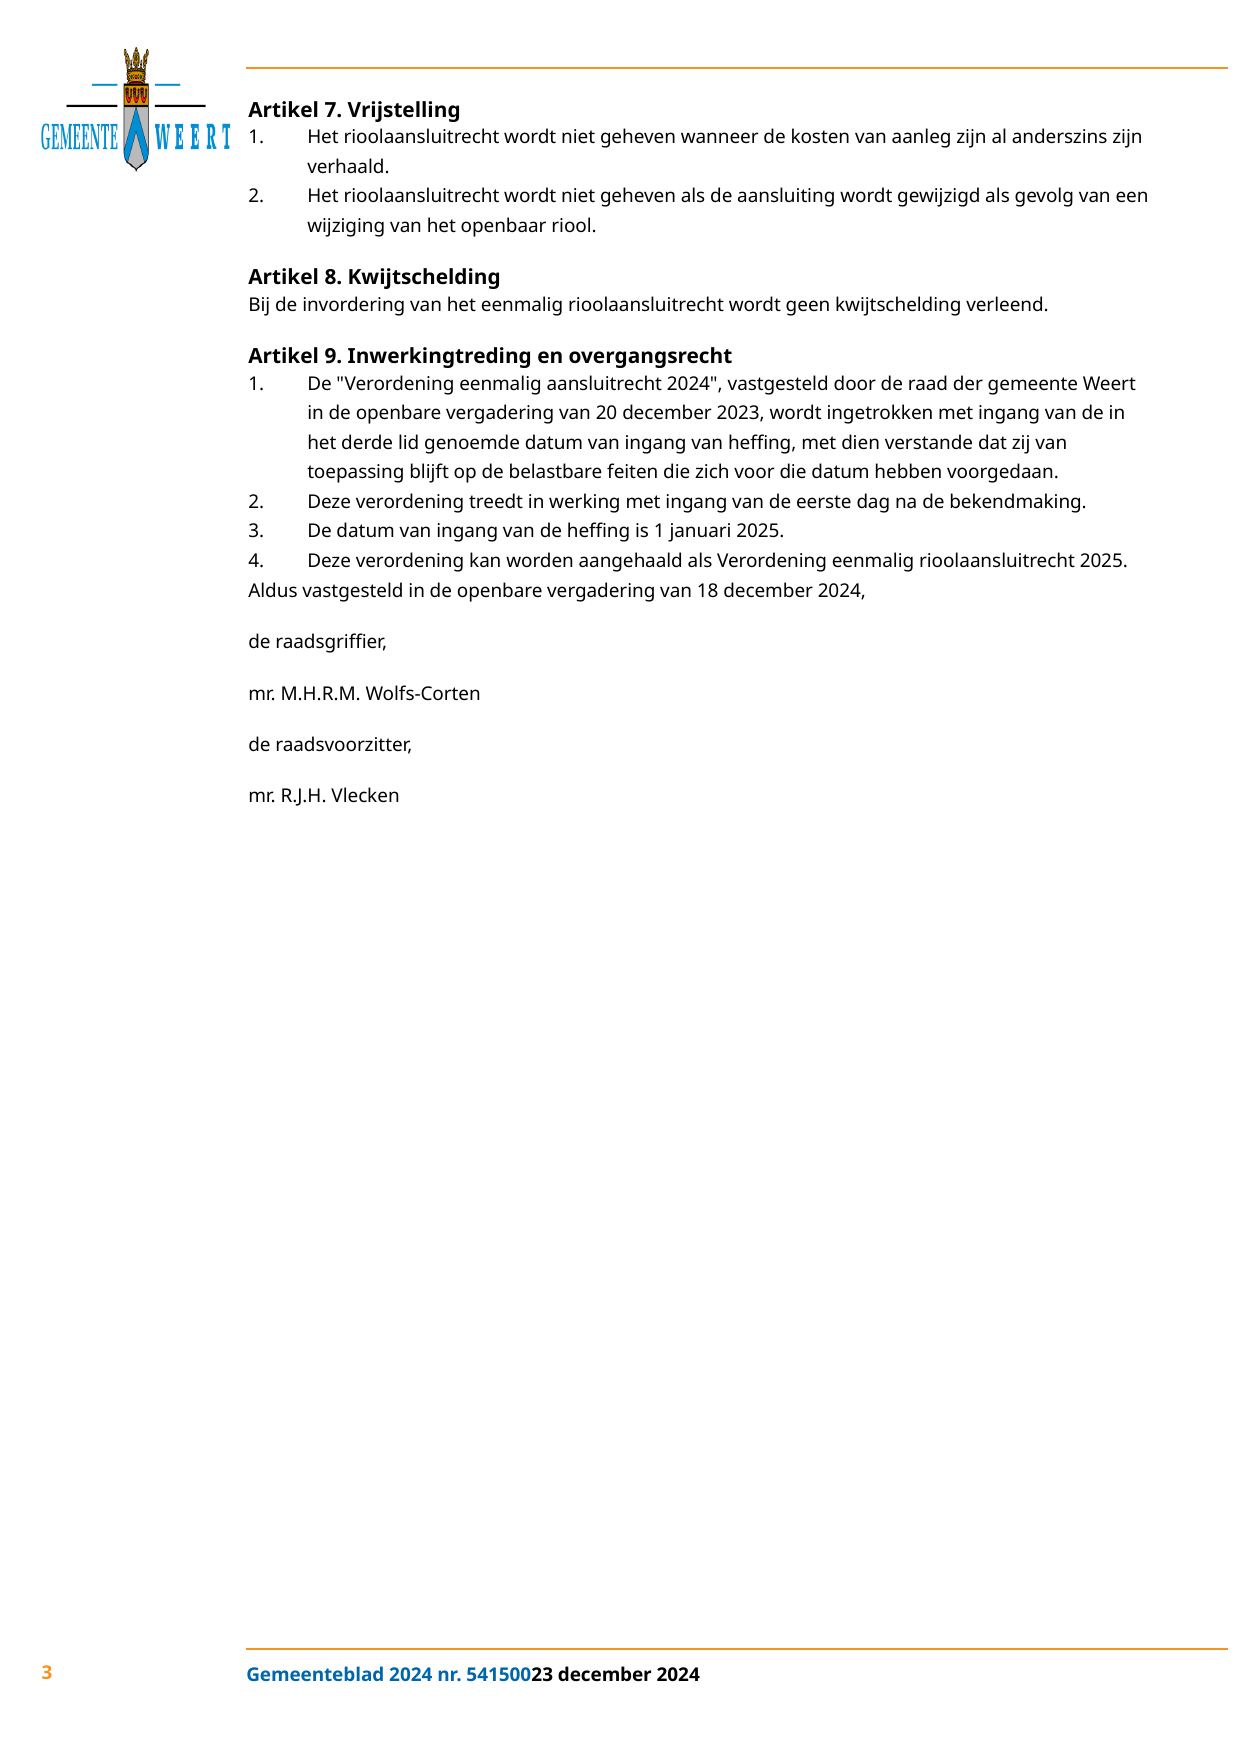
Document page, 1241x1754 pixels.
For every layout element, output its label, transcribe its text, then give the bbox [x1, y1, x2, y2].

list De "Verordening eenmalig aansluitrecht 2024", vastgesteld door de raad der gemeente Weert in de openbare vergadering van 20 december 2023, wordt ingetrokken met ingang van de in het derde lid genoemde datum van ingang van heffing, met dien verstande dat zij van toepassing blijft op de belastbare feiten die zich voor die datum hebben voorgedaan. [248, 370, 1152, 484]
text Bij de invordering van het eenmalig rioolaansluitrecht wordt geen kwijtschelding verleend. [248, 291, 1152, 317]
text mr. R.J.H. Vlecken [248, 783, 1152, 808]
list Deze verordening treedt in werking met ingang van de eerste dag na de bekendmaking. [248, 488, 1152, 514]
list Deze verordening kan worden aangehaald als Verordening eenmalig rioolaansluitrecht 2025. [248, 547, 1152, 573]
list Het rioolaansluitrecht wordt niet geheven als de aansluiting wordt gewijzigd als gevolg van een wijziging van het openbaar riool. [248, 182, 1152, 238]
picture [41, 47, 231, 172]
text Aldus vastgesteld in de openbare vergadering van 18 december 2024, [248, 577, 1152, 602]
text Artikel 9. Inwerkingtreding en overgangsrecht [248, 341, 1152, 370]
text mr. M.H.R.M. Wolfs-Corten [248, 680, 1152, 705]
text de raadsvoorzitter, [248, 731, 1152, 757]
list Het rioolaansluitrecht wordt niet geheven wanneer de kosten van aanleg zijn al anderszins zijn verhaald. [248, 123, 1152, 178]
text Artikel 8. Kwijtschelding [248, 262, 1152, 291]
text de raadsgriffier, [248, 628, 1152, 654]
text Artikel 7. Vrijstelling [248, 95, 1152, 123]
list De datum van ingang van de heffing is 1 januari 2025. [248, 518, 1152, 543]
